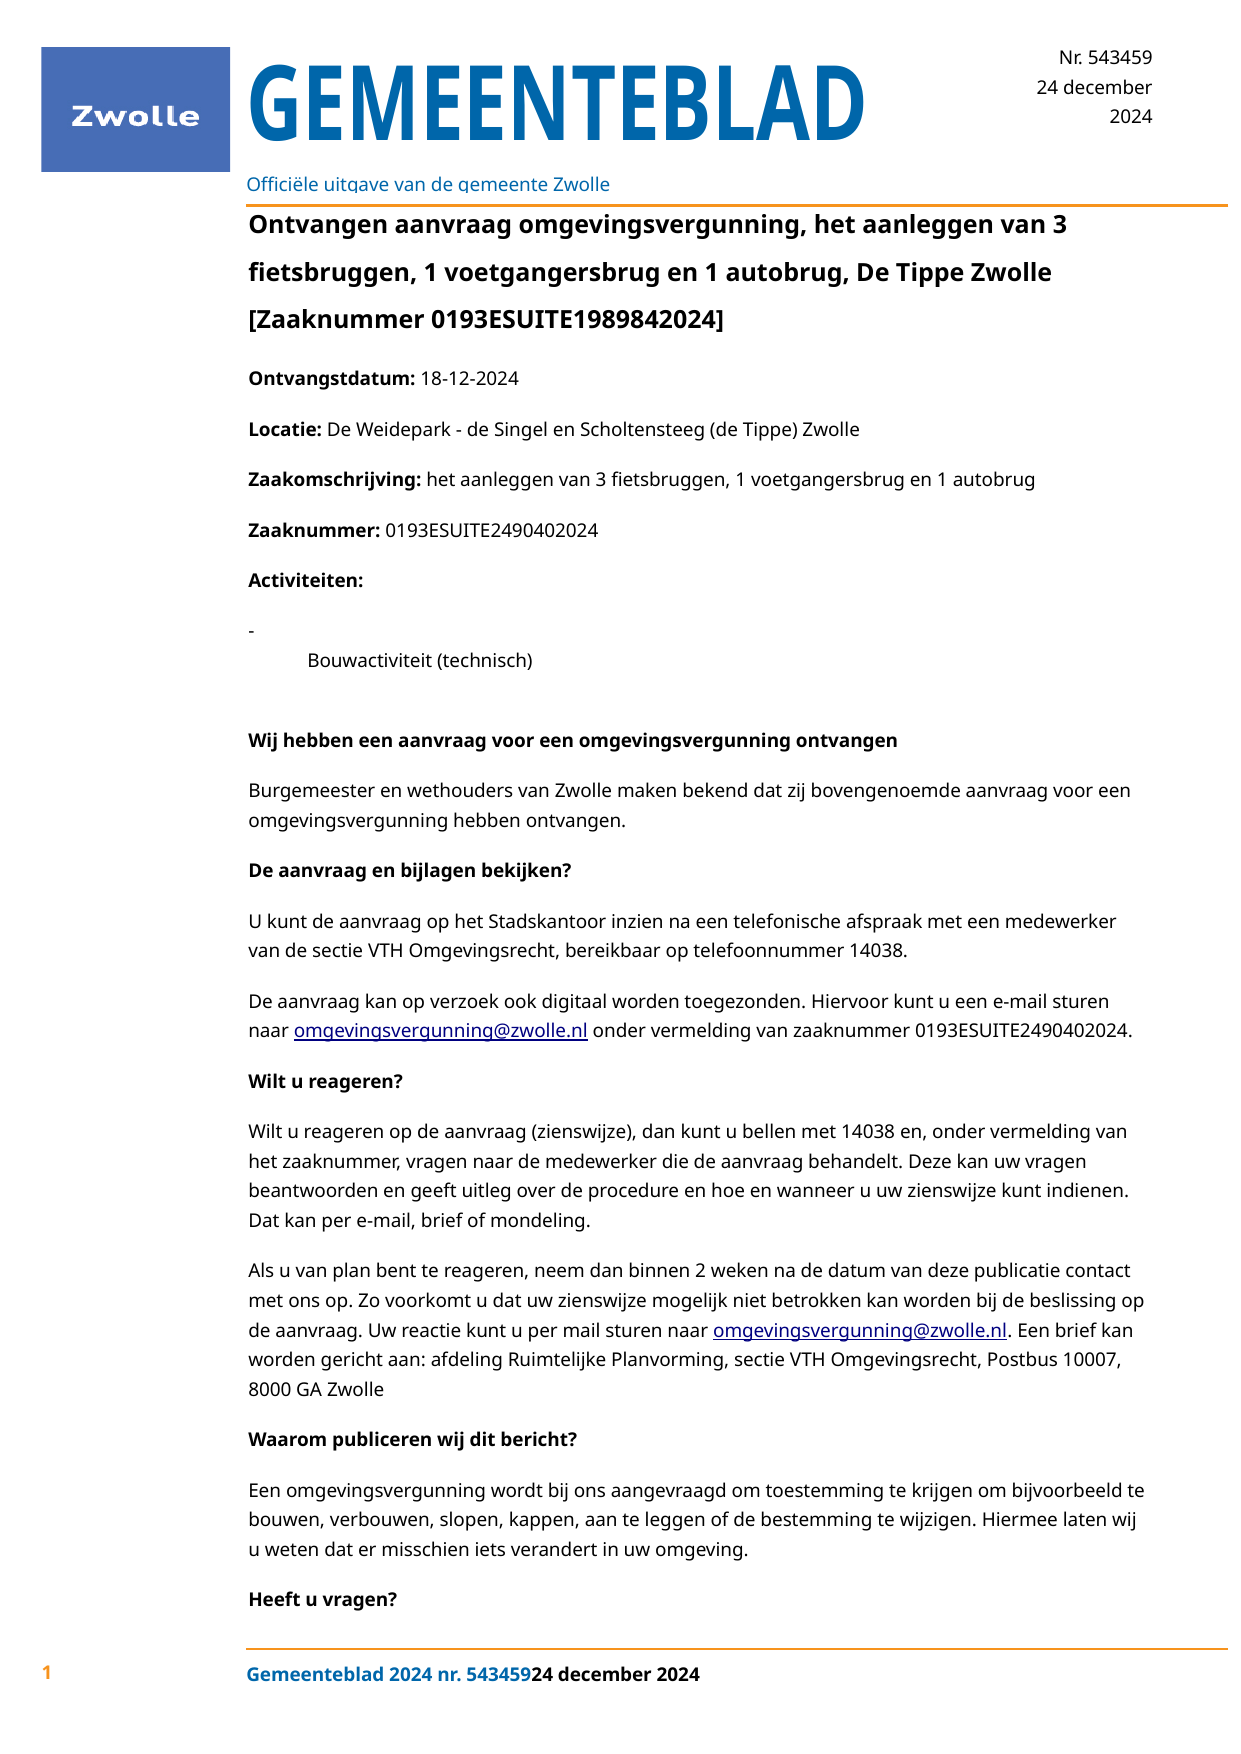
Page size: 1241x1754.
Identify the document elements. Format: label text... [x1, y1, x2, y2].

picture [41, 47, 231, 172]
list Bouwactiviteit (technisch) [248, 647, 1152, 673]
text Wilt u reageren? [248, 1068, 1152, 1094]
text U kunt de aanvraag op het Stadskantoor inzien na een telefonische afspraak met een medewerker van de sectie VTH Omgevingsrecht, bereikbaar op telefoonnummer 14038. [248, 908, 1152, 963]
text Waarom publiceren wij dit bericht? [248, 1426, 1152, 1452]
text Ontvangstdatum: 18-12-2024 [248, 366, 1152, 391]
text De aanvraag kan op verzoek ook digitaal worden toegezonden. Hiervoor kunt u een e-mail sturen naar omgevingsvergunning@zwolle.nl onder vermelding van zaaknummer 0193ESUITE2490402024. [248, 988, 1152, 1043]
text De aanvraag en bijlagen bekijken? [248, 858, 1152, 883]
text Zaakomschrijving: het aanleggen van 3 fietsbruggen, 1 voetgangersbrug en 1 autobrug [248, 466, 1152, 492]
text Heeft u vragen? [248, 1586, 1152, 1612]
text Als u van plan bent te reageren, neem dan binnen 2 weken na de datum van deze publicatie contact met ons op. Zo voorkomt u dat uw zienswijze mogelijk niet betrokken kan worden bij de beslissing op de aanvraag. Uw reactie kunt u per mail sturen naar omgevingsvergunning@zwolle.nl. Een brief kan worden gericht aan: afdeling Ruimtelijke Planvorming, sectie VTH Omgevingsrecht, Postbus 10007, 8000 GA Zwolle [248, 1258, 1152, 1402]
text Wilt u reageren op de aanvraag (zienswijze), dan kunt u bellen met 14038 en, onder vermelding van het zaaknummer, vragen naar de medewerker die de aanvraag behandelt. Deze kan uw vragen beantwoorden en geeft uitleg over de procedure en hoe en wanneer u uw zienswijze kunt indienen. Dat kan per e-mail, brief of mondeling. [248, 1118, 1152, 1233]
text Burgemeester en wethouders van Zwolle maken bekend dat zij bovengenoemde aanvraag voor een omgevingsvergunning hebben ontvangen. [248, 778, 1152, 833]
text Ontvangen aanvraag omgevingsvergunning, het aanleggen van 3 fietsbruggen, 1 voetgangersbrug en 1 autobrug, De Tippe Zwolle [Zaaknummer 0193ESUITE1989842024] [248, 207, 1152, 336]
text Wij hebben een aanvraag voor een omgevingsvergunning ontvangen [248, 727, 1152, 753]
text Locatie: De Weidepark - de Singel en Scholtensteeg (de Tippe) Zwolle [248, 416, 1152, 442]
text Activiteiten: [248, 567, 1152, 593]
text Zaaknummer: 0193ESUITE2490402024 [248, 517, 1152, 542]
text Een omgevingsvergunning wordt bij ons aangevraagd om toestemming te krijgen om bijvoorbeeld te bouwen, verbouwen, slopen, kappen, aan te leggen of de bestemming te wijzigen. Hiermee laten wij u weten dat er misschien iets verandert in uw omgeving. [248, 1477, 1152, 1562]
